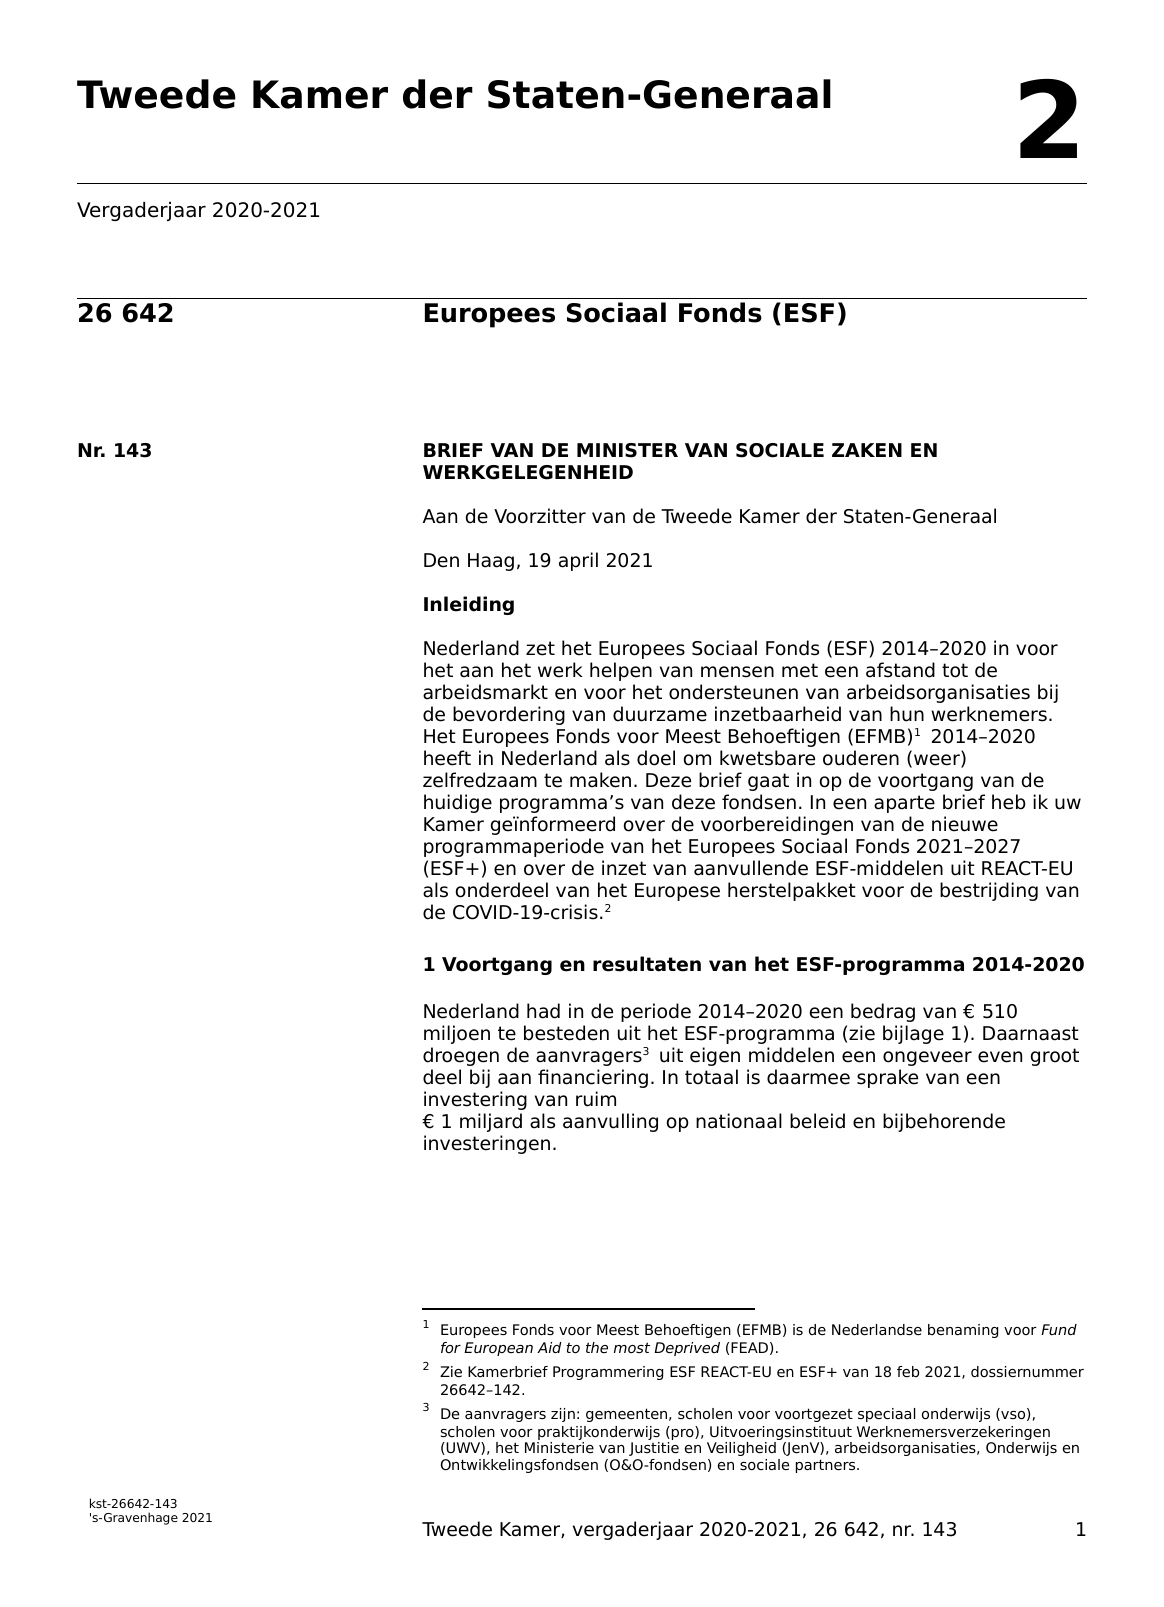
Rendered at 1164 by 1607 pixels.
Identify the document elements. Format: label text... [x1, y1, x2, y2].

subtitle 1 Voortgang en resultaten van het ESF-programma 2014-2020 [422, 954, 1087, 976]
table_header Tweede Kamer der Staten-Generaal [77, 59, 886, 183]
text kst-26642-143 [88, 1497, 323, 1511]
text Zie Kamerbrief Programmering ESF REACT-EU en ESF+ van 18 feb 2021, dossiernummer 26642–142. [422, 1360, 1087, 1399]
text Europees Fonds voor Meest Behoeftigen (EFMB) is de Nederlandse benaming voor Fund for European Aid to the most Deprived (FEAD). [422, 1318, 1087, 1357]
table_cell Vergaderjaar 2020-2021 [77, 184, 1087, 298]
text 's-Gravenhage 2021 [88, 1511, 323, 1525]
table_header 2 [886, 59, 1087, 183]
subtitle 26 642 Europees Sociaal Fonds (ESF) [77, 299, 1087, 329]
subtitle Nr. 143 BRIEF VAN DE MINISTER VAN SOCIALE ZAKEN EN WERKGELEGENHEID [77, 440, 1087, 484]
subtitle Inleiding [422, 594, 1087, 616]
text Aan de Voorzitter van de Tweede Kamer der Staten-Generaal [422, 506, 1087, 528]
text Nederland had in de periode 2014–2020 een bedrag van € 510 miljoen te besteden uit het ESF-programma (zie bijlage 1). Daarnaast droegen de aanvragers uit eigen middelen een ongeveer even groot deel bij aan financiering. In totaal is daarmee sprake van een investering van ruim [422, 1001, 1087, 1111]
text € 1 miljard als aanvulling op nationaal beleid en bijbehorende investeringen. [422, 1111, 1087, 1155]
text De aanvragers zijn: gemeenten, scholen voor voortgezet speciaal onderwijs (vso), scholen voor praktijkonderwijs (pro), Uitvoeringsinstituut Werknemersverzekeringen (UWV), het Ministerie van Justitie en Veiligheid (JenV), arbeidsorganisaties, Onderwijs en Ontwikkelingsfondsen (O&O-fondsen) en sociale partners. [422, 1402, 1087, 1474]
text Den Haag, 19 april 2021 [422, 550, 1087, 572]
text Nederland zet het Europees Sociaal Fonds (ESF) 2014–2020 in voor het aan het werk helpen van mensen met een afstand tot de arbeidsmarkt en voor het ondersteunen van arbeidsorganisaties bij de bevordering van duurzame inzetbaarheid van hun werknemers. Het Europees Fonds voor Meest Behoeftigen (EFMB) 2014–2020 heeft in Nederland als doel om kwetsbare ouderen (weer) zelfredzaam te maken. Deze brief gaat in op de voortgang van de huidige programma’s van deze fondsen. In een aparte brief heb ik uw Kamer geïnformeerd over de voorbereidingen van de nieuwe programmaperiode van het Europees Sociaal Fonds 2021–2027 (ESF+) en over de inzet van aanvullende ESF-middelen uit REACT-EU als onderdeel van het Europese herstelpakket voor de bestrijding van de COVID-19-crisis. [422, 638, 1087, 924]
